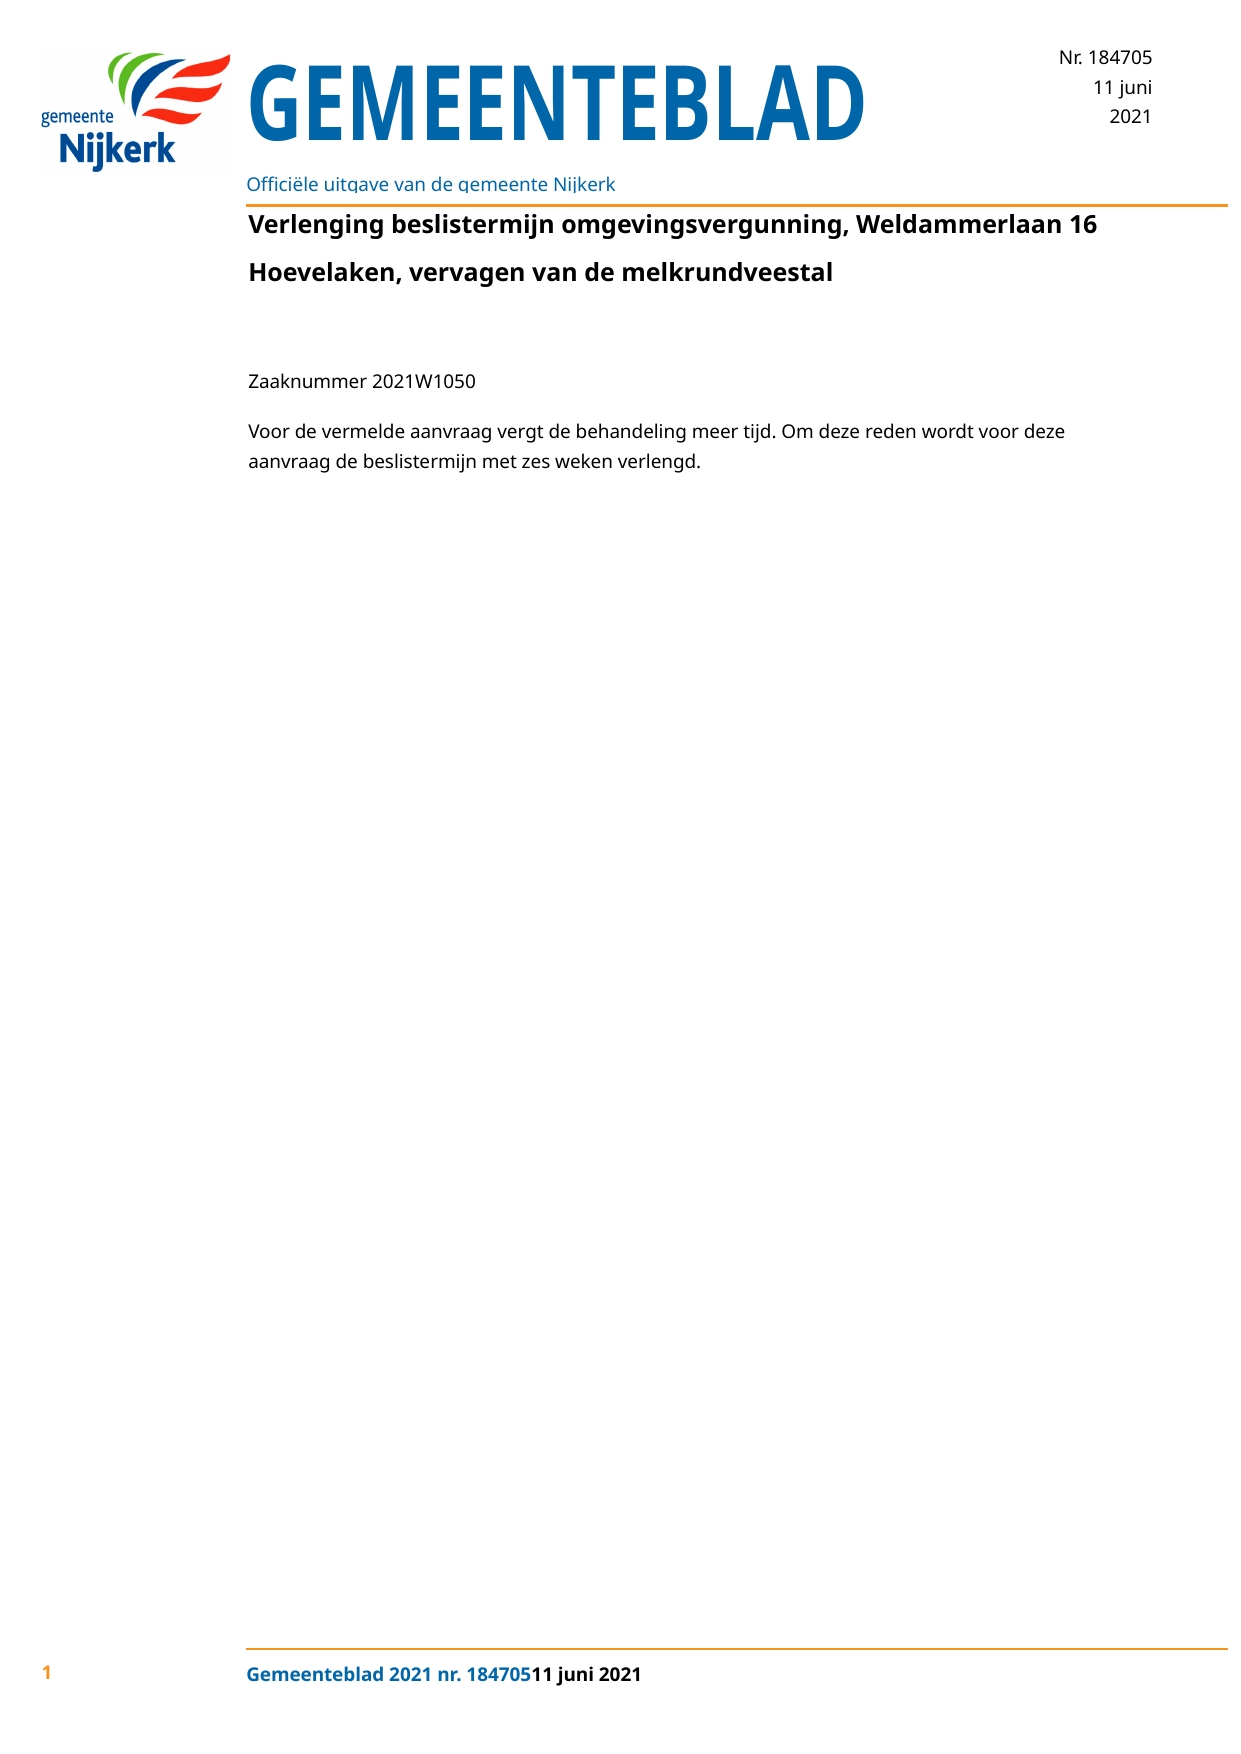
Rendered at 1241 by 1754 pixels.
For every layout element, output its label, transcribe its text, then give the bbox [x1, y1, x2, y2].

text Zaaknummer 2021W1050 [248, 368, 1152, 394]
text Voor de vermelde aanvraag vergt de behandeling meer tijd. Om deze reden wordt voor deze aanvraag de beslistermijn met zes weken verlengd. [248, 419, 1152, 474]
picture [41, 47, 231, 172]
text Verlenging beslistermijn omgevingsvergunning, Weldammerlaan 16 Hoevelaken, vervagen van de melkrundveestal [248, 207, 1152, 288]
